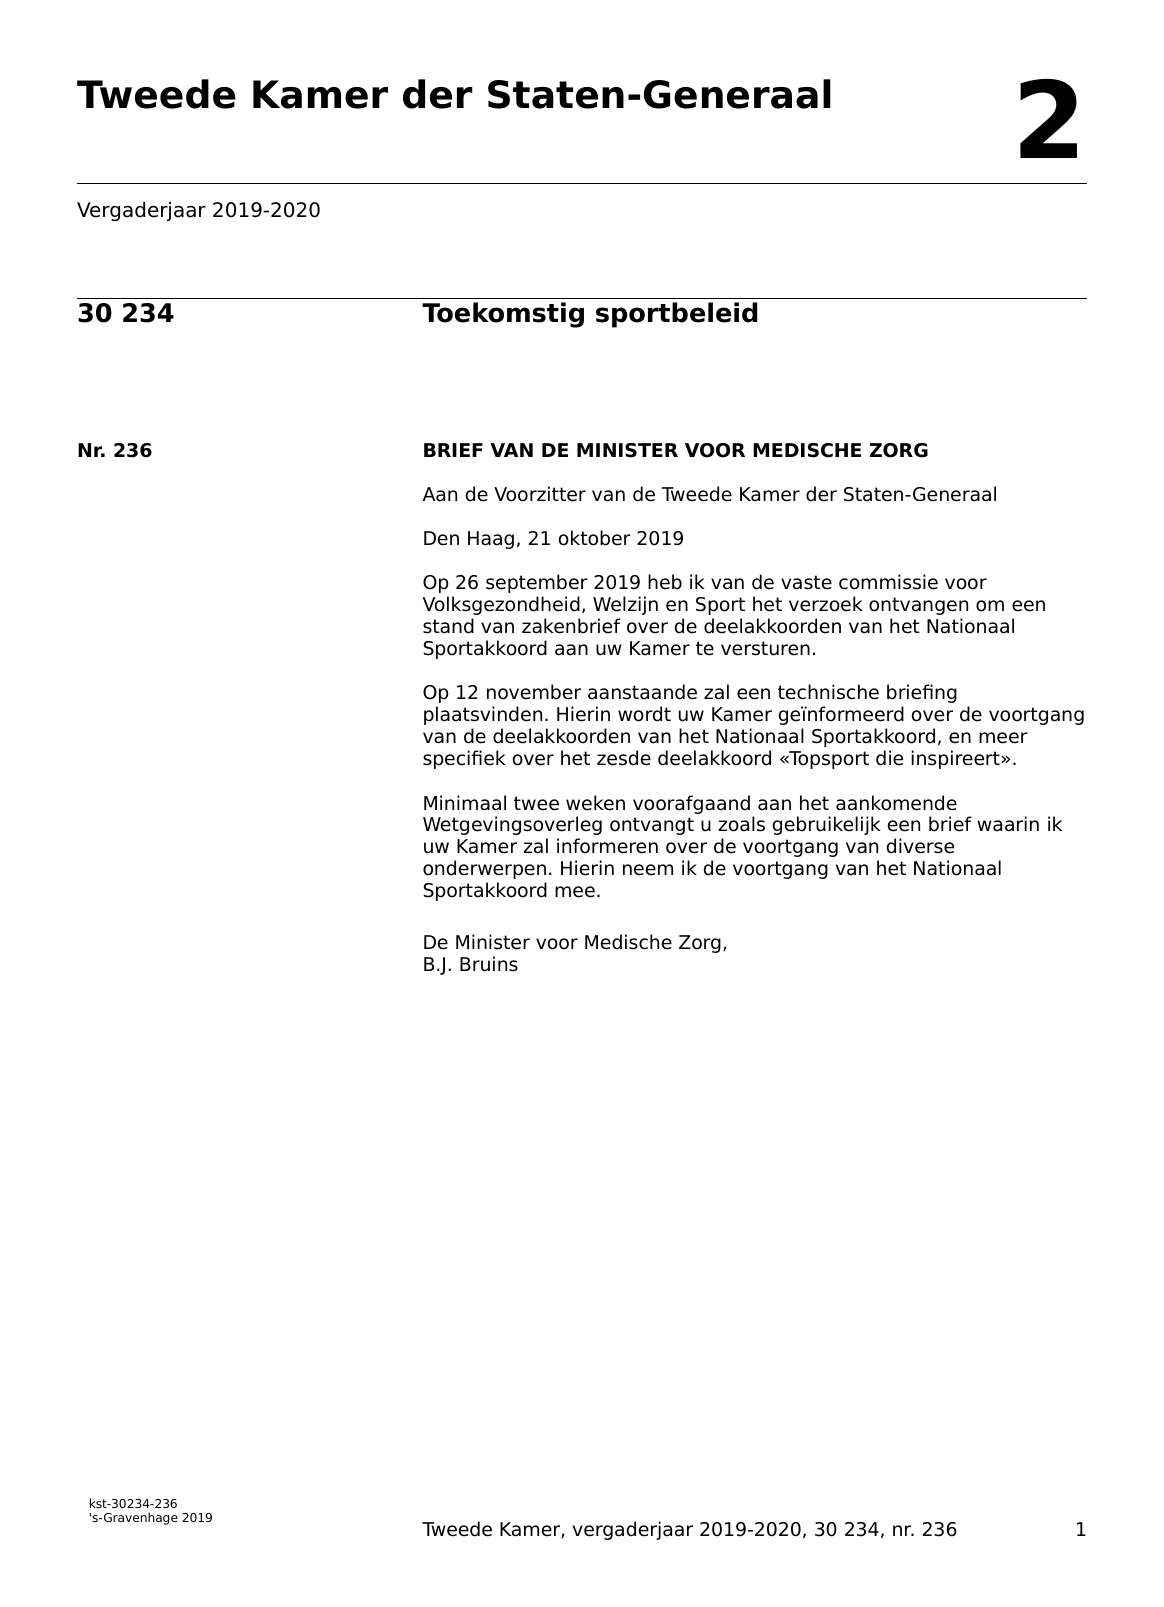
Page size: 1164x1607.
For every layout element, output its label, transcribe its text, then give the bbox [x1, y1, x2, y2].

subtitle Nr. 236 BRIEF VAN DE MINISTER VOOR MEDISCHE ZORG [77, 440, 1087, 462]
text Den Haag, 21 oktober 2019 [422, 528, 1087, 550]
text Op 26 september 2019 heb ik van de vaste commissie voor Volksgezondheid, Welzijn en Sport het verzoek ontvangen om een stand van zakenbrief over de deelakkoorden van het Nationaal Sportakkoord aan uw Kamer te versturen. [422, 572, 1087, 660]
text kst-30234-236 [88, 1497, 323, 1511]
text De Minister voor Medische Zorg, B.J. Bruins [422, 932, 1087, 976]
table_cell Vergaderjaar 2019-2020 [77, 184, 1087, 298]
text 's-Gravenhage 2019 [88, 1511, 323, 1525]
subtitle 30 234 Toekomstig sportbeleid [77, 299, 1087, 329]
table_header Tweede Kamer der Staten-Generaal [77, 59, 886, 183]
text Op 12 november aanstaande zal een technische briefing plaatsvinden. Hierin wordt uw Kamer geïnformeerd over de voortgang van de deelakkoorden van het Nationaal Sportakkoord, en meer specifiek over het zesde deelakkoord «Topsport die inspireert». [422, 682, 1087, 770]
text Minimaal twee weken voorafgaand aan het aankomende Wetgevingsoverleg ontvangt u zoals gebruikelijk een brief waarin ik uw Kamer zal informeren over de voortgang van diverse onderwerpen. Hierin neem ik de voortgang van het Nationaal Sportakkoord mee. [422, 792, 1087, 902]
text Aan de Voorzitter van de Tweede Kamer der Staten-Generaal [422, 484, 1087, 506]
table_header 2 [886, 59, 1087, 183]
